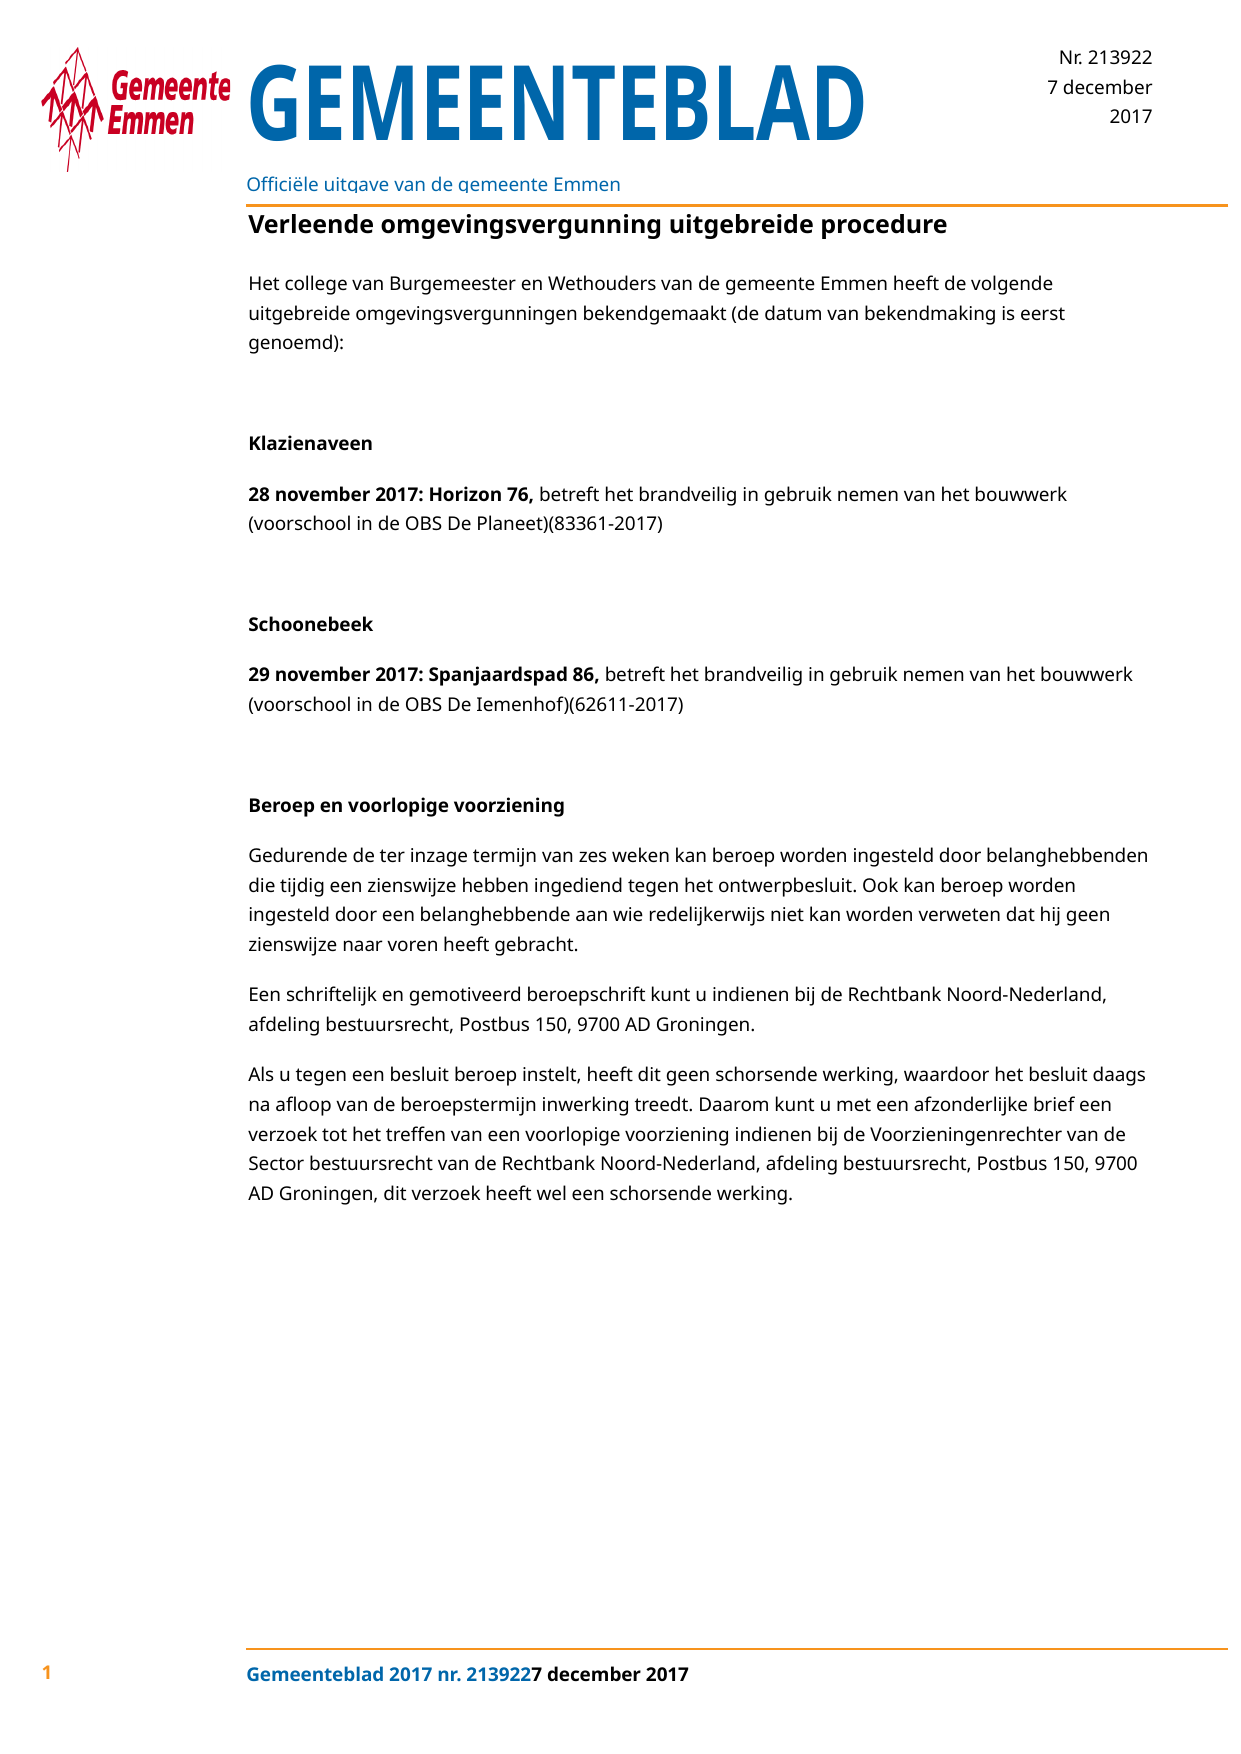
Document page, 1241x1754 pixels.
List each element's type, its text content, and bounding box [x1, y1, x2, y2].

text Beroep en voorlopige voorziening [248, 792, 1152, 818]
text Klazienaveen [248, 430, 1152, 456]
text Het college van Burgemeester en Wethouders van de gemeente Emmen heeft de volgende uitgebreide omgevingsvergunningen bekendgemaakt (de datum van bekendmaking is eerst genoemd): [248, 270, 1152, 355]
text Een schriftelijk en gemotiveerd beroepschrift kunt u indienen bij de Rechtbank Noord-Nederland, afdeling bestuursrecht, Postbus 150, 9700 AD Groningen. [248, 982, 1152, 1037]
text Gedurende de ter inzage termijn van zes weken kan beroep worden ingesteld door belanghebbenden die tijdig een zienswijze hebben ingediend tegen het ontwerpbesluit. Ook kan beroep worden ingesteld door een belanghebbende aan wie redelijkerwijs niet kan worden verweten dat hij geen zienswijze naar voren heeft gebracht. [248, 842, 1152, 957]
text Als u tegen een besluit beroep instelt, heeft dit geen schorsende werking, waardoor het besluit daags na afloop van de beroepstermijn inwerking treedt. Daarom kunt u met een afzonderlijke brief een verzoek tot het treffen van een voorlopige voorziening indienen bij de Voorzieningenrechter van de Sector bestuursrecht van de Rechtbank Noord-Nederland, afdeling bestuursrecht, Postbus 150, 9700 AD Groningen, dit verzoek heeft wel een schorsende werking. [248, 1062, 1152, 1206]
text 29 november 2017: Spanjaardspad 86, betreft het brandveilig in gebruik nemen van het bouwwerk (voorschool in de OBS De Iemenhof)(62611-2017) [248, 662, 1152, 717]
picture [41, 47, 231, 172]
text Verleende omgevingsvergunning uitgebreide procedure [248, 207, 1152, 241]
text 28 november 2017: Horizon 76, betreft het brandveilig in gebruik nemen van het bouwwerk (voorschool in de OBS De Planeet)(83361-2017) [248, 481, 1152, 536]
text Schoonebeek [248, 611, 1152, 637]
